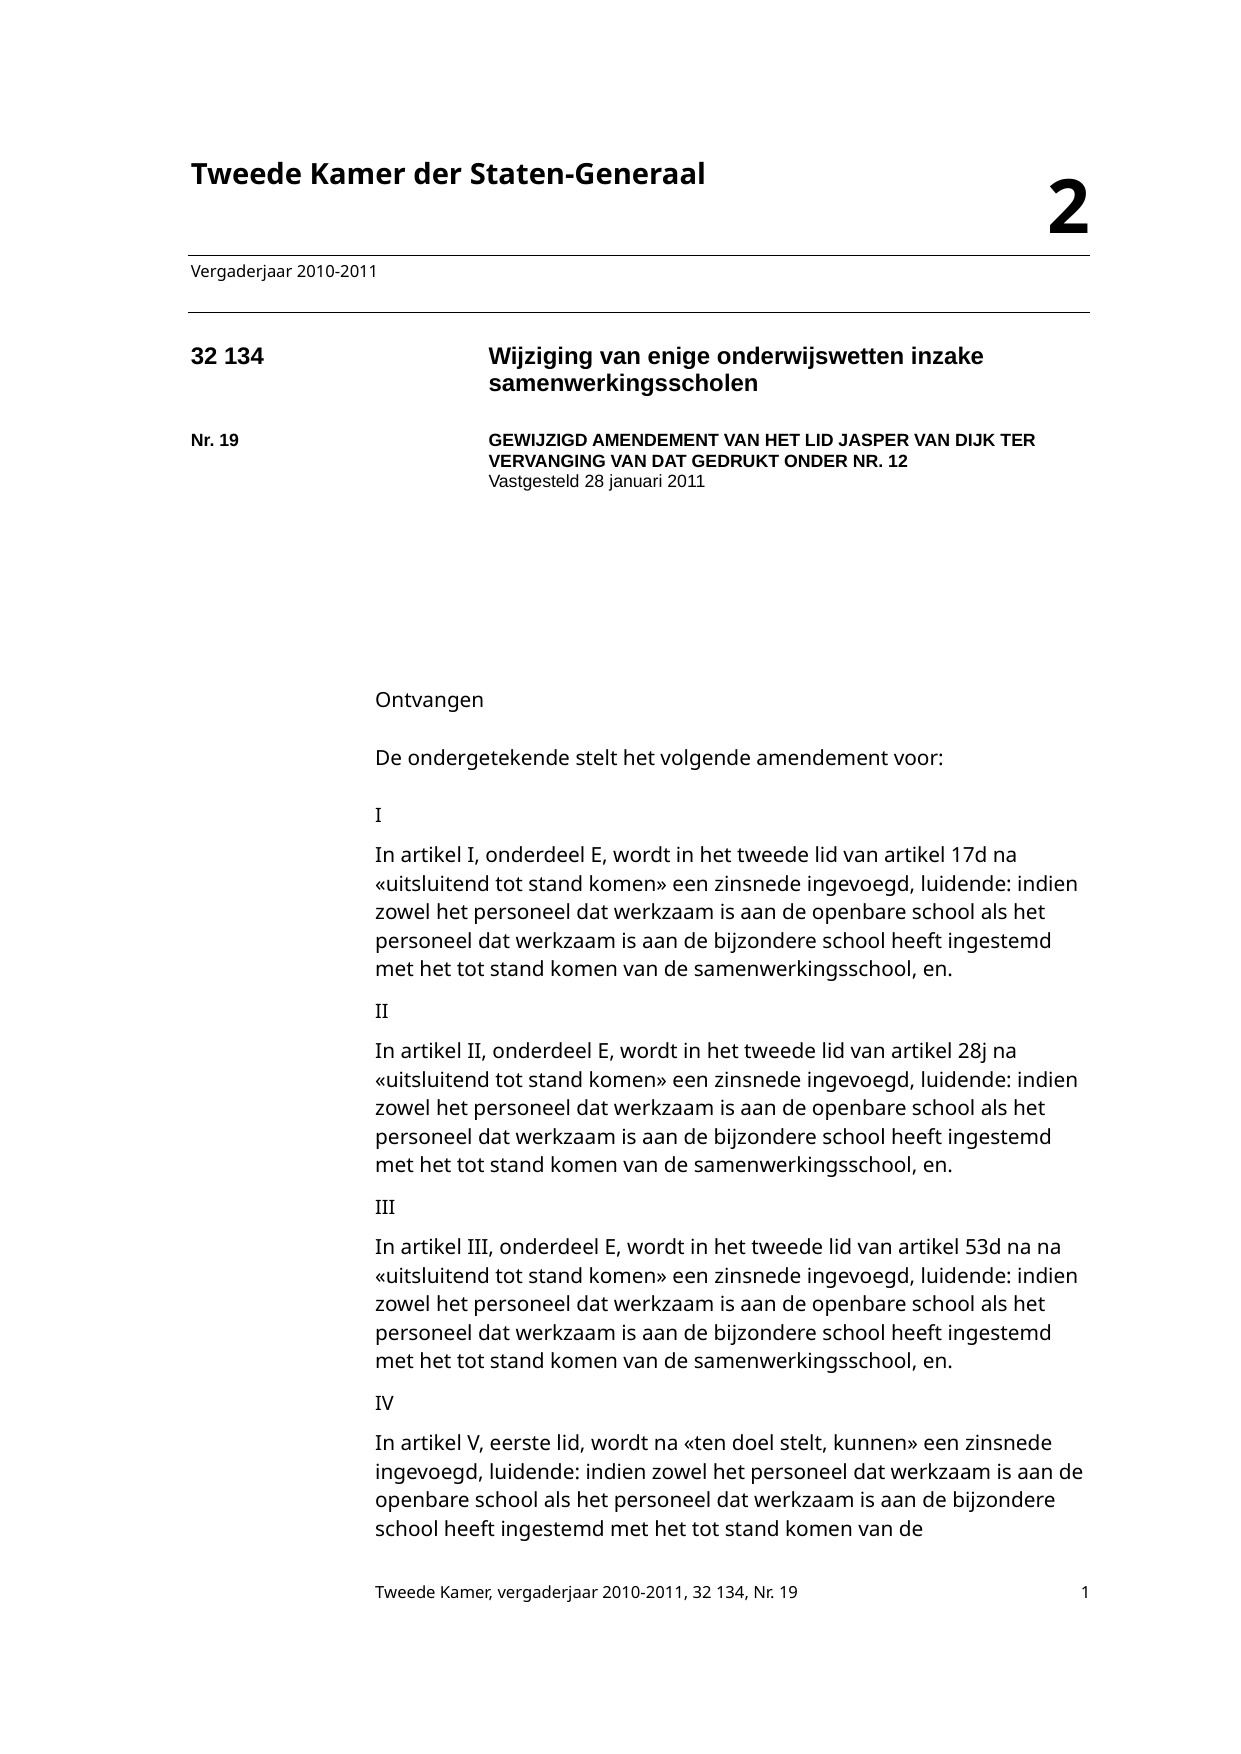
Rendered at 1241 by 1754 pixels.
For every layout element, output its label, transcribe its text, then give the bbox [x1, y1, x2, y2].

table_cell [485, 313, 1090, 339]
table_cell 32 134 [188, 339, 485, 427]
table_cell [485, 256, 1090, 312]
table_header 2 [910, 150, 1090, 255]
text II [375, 998, 1090, 1025]
text Ontvangen [375, 685, 1090, 713]
text In artikel V, eerste lid, wordt na «ten doel stelt, kunnen» een zinsnede ingevoegd, luidende: indien zowel het personeel dat werkzaam is aan de openbare school als het personeel dat werkzaam is aan de bijzondere school heeft ingestemd met het tot stand komen van de [375, 1428, 1090, 1542]
text In artikel III, onderdeel E, wordt in het tweede lid van artikel 53d na na «uitsluitend tot stand komen» een zinsnede ingevoegd, luidende: indien zowel het personeel dat werkzaam is aan de openbare school als het personeel dat werkzaam is aan de bijzondere school heeft ingestemd met het tot stand komen van de samenwerkingsschool, en. [375, 1232, 1090, 1374]
text De ondergetekende stelt het volgende amendement voor: [375, 743, 1090, 772]
text III [375, 1194, 1090, 1221]
table_header Tweede Kamer der Staten-Generaal [188, 150, 909, 255]
table_cell GEWIJZIGD AMENDEMENT VAN HET LID JASPER VAN DIJK TER VERVANGING VAN DAT GEDRUKT ONDER NR. 12 Vastgesteld 28 januari 2011 [485, 427, 1090, 566]
table_cell Nr. 19 [188, 427, 485, 566]
text IV [375, 1389, 1090, 1417]
text I [375, 802, 1090, 829]
text In artikel I, onderdeel E, wordt in het tweede lid van artikel 17d na «uitsluitend tot stand komen» een zinsnede ingevoegd, luidende: indien zowel het personeel dat werkzaam is aan de openbare school als het personeel dat werkzaam is aan de bijzondere school heeft ingestemd met het tot stand komen van de samenwerkingsschool, en. [375, 841, 1090, 983]
text In artikel II, onderdeel E, wordt in het tweede lid van artikel 28j na «uitsluitend tot stand komen» een zinsnede ingevoegd, luidende: indien zowel het personeel dat werkzaam is aan de openbare school als het personeel dat werkzaam is aan de bijzondere school heeft ingestemd met het tot stand komen van de samenwerkingsschool, en. [375, 1036, 1090, 1179]
table_cell Wijziging van enige onderwijswetten inzake samenwerkingsscholen [485, 339, 1090, 427]
table_cell [188, 313, 485, 339]
table_cell Vergaderjaar 2010-2011 [188, 256, 485, 312]
